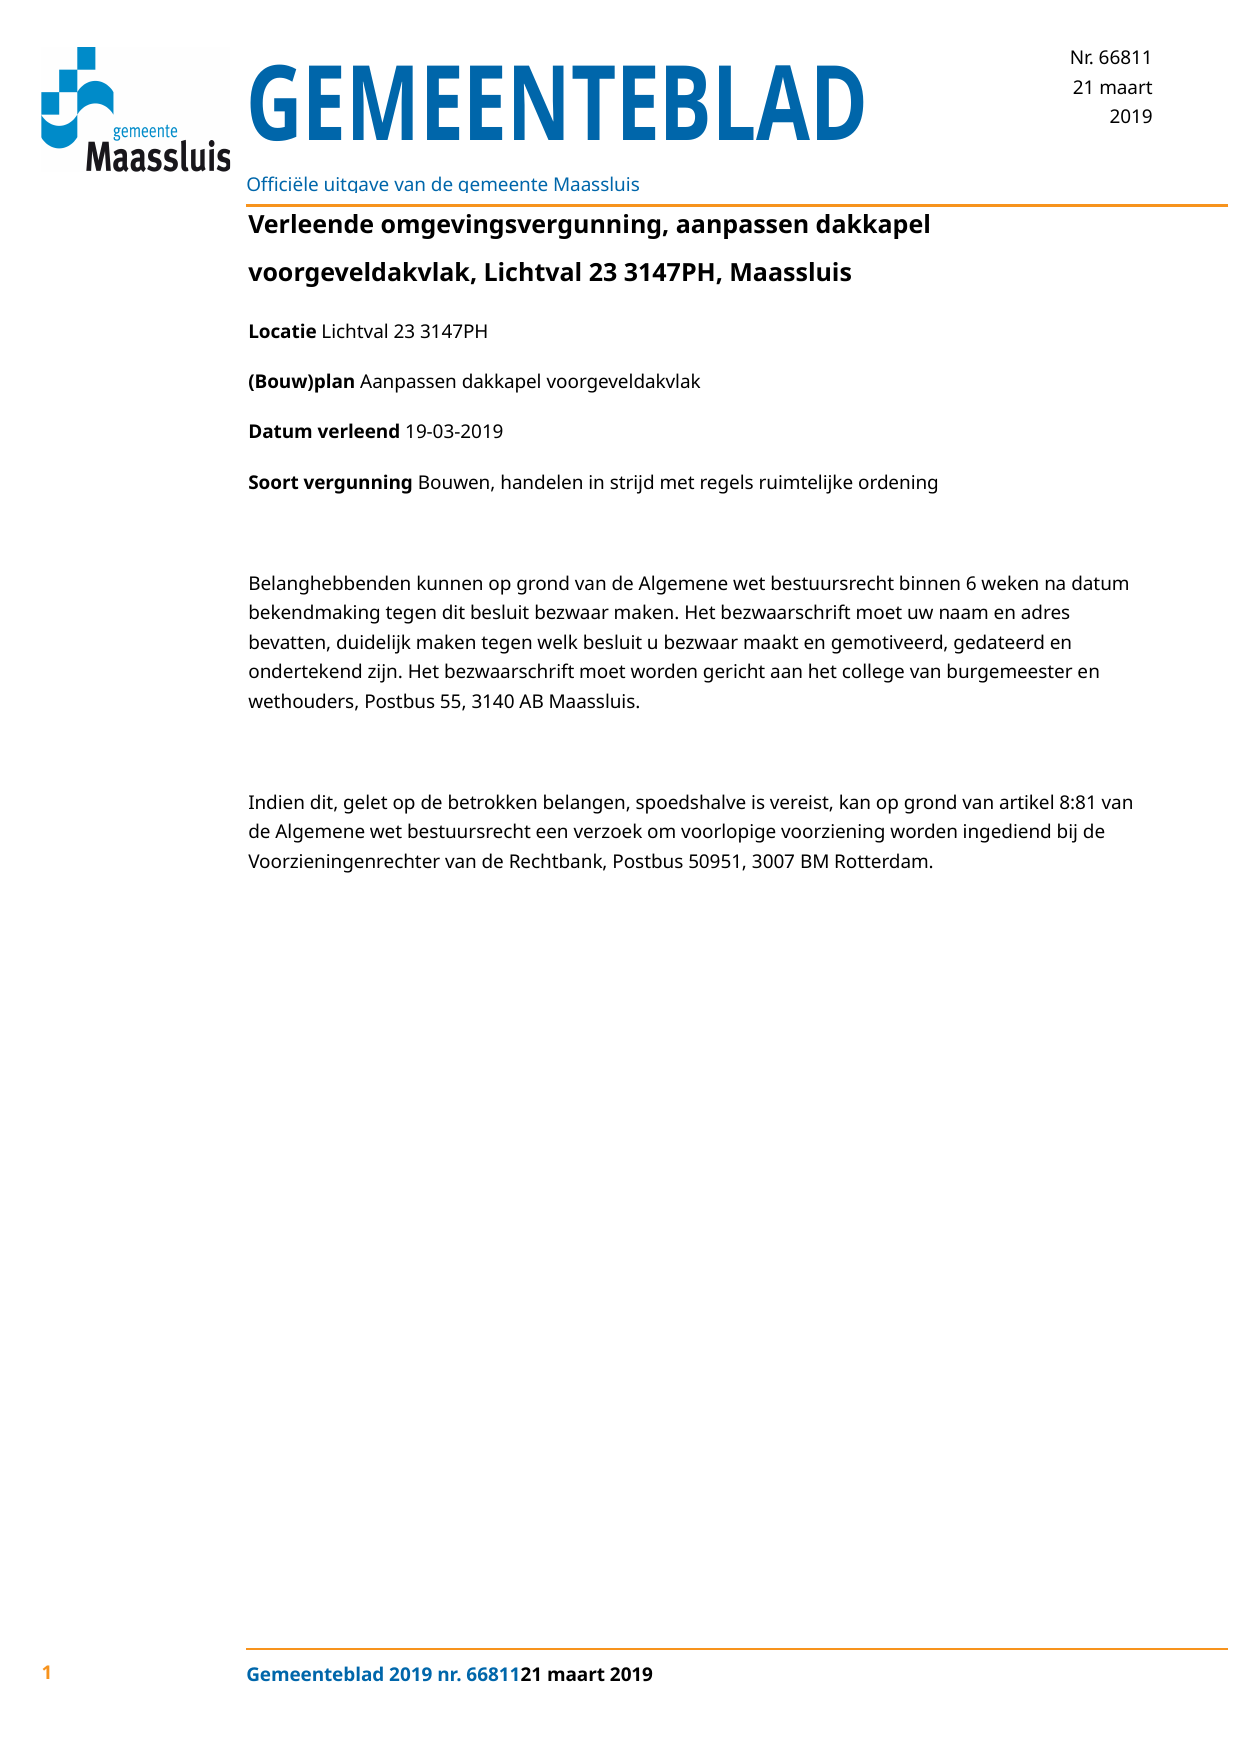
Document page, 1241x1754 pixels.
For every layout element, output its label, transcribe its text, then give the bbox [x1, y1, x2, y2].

picture [41, 47, 231, 172]
text Soort vergunning Bouwen, handelen in strijd met regels ruimtelijke ordening [248, 469, 1152, 495]
text Locatie Lichtval 23 3147PH [248, 318, 1152, 344]
text (Bouw)plan Aanpassen dakkapel voorgeveldakvlak [248, 368, 1152, 394]
picture [41, 47, 77, 92]
text Belanghebbenden kunnen op grond van de Algemene wet bestuursrecht binnen 6 weken na datum bekendmaking tegen dit besluit bezwaar maken. Het bezwaarschrift moet uw naam en adres bevatten, duidelijk maken tegen welk besluit u bezwaar maakt en gemotiveerd, gedateerd en ondertekend zijn. Het bezwaarschrift moet worden gericht aan het college van burgemeester en wethouders, Postbus 55, 3140 AB Maassluis. [248, 570, 1152, 714]
text Indien dit, gelet op de betrokken belangen, spoedshalve is vereist, kan op grond van artikel 8:81 van de Algemene wet bestuursrecht een verzoek om voorlopige voorziening worden ingediend bij de Voorzieningenrechter van de Rechtbank, Postbus 50951, 3007 BM Rotterdam. [248, 789, 1152, 874]
text Verleende omgevingsvergunning, aanpassen dakkapel voorgeveldakvlak, Lichtval 23 3147PH, Maassluis [248, 207, 1152, 288]
text Datum verleend 19-03-2019 [248, 419, 1152, 444]
